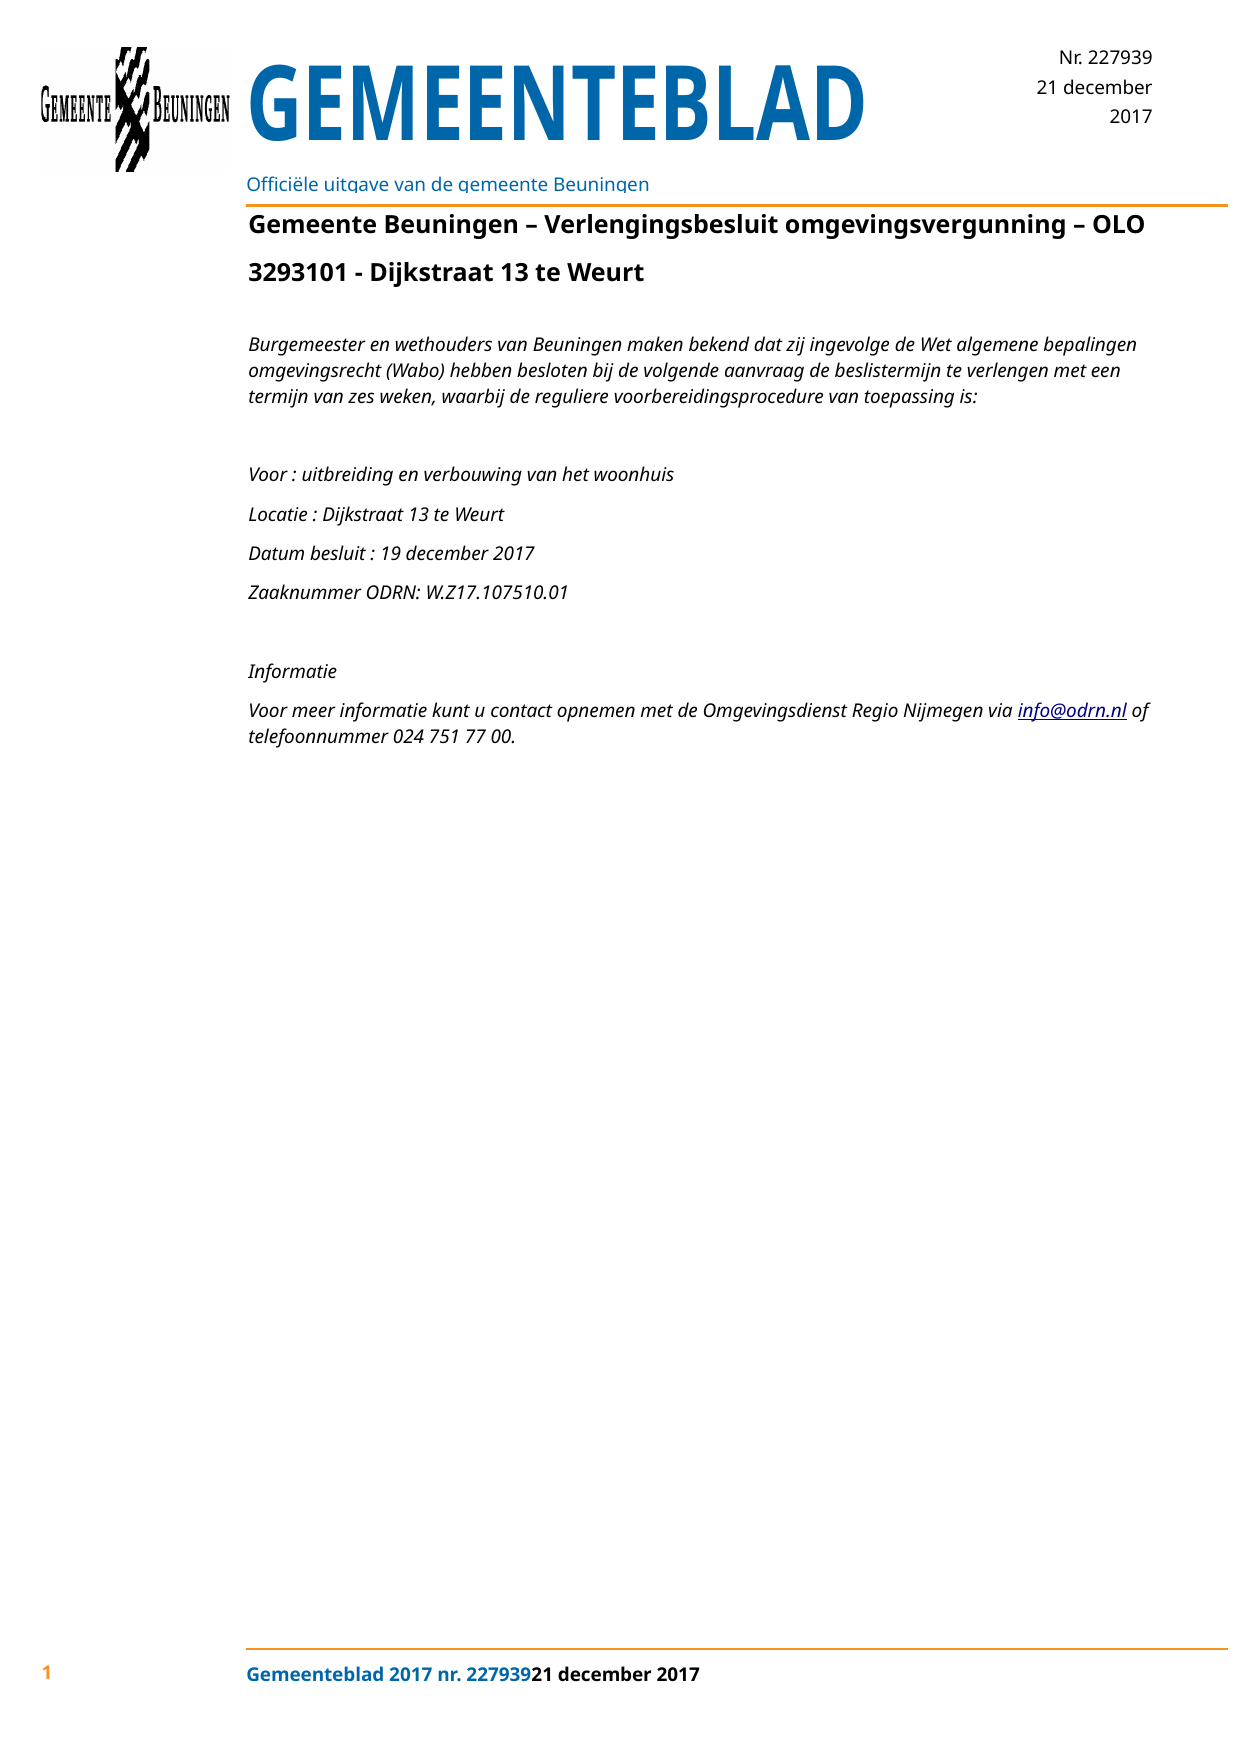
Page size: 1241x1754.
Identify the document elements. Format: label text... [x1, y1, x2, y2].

text Voor : uitbreiding en verbouwing van het woonhuis [248, 461, 1152, 487]
text Zaaknummer ODRN: W.Z17.107510.01 [248, 579, 1152, 605]
text Burgemeester en wethouders van Beuningen maken bekend dat zij ingevolge de Wet algemene bepalingen omgevingsrecht (Wabo) hebben besloten bij de volgende aanvraag de beslistermijn te verlengen met een termijn van zes weken, waarbij de reguliere voorbereidingsprocedure van toepassing is: [248, 331, 1152, 409]
picture [41, 47, 231, 172]
text Voor meer informatie kunt u contact opnemen met de Omgevingsdienst Regio Nijmegen via info@odrn.nl of telefoonnummer 024 751 77 00. [248, 697, 1152, 748]
text Datum besluit : 19 december 2017 [248, 540, 1152, 566]
text Informatie [248, 658, 1152, 683]
text Gemeente Beuningen – Verlengingsbesluit omgevingsvergunning – OLO 3293101 - Dijkstraat 13 te Weurt [248, 207, 1152, 288]
text Locatie : Dijkstraat 13 te Weurt [248, 501, 1152, 526]
